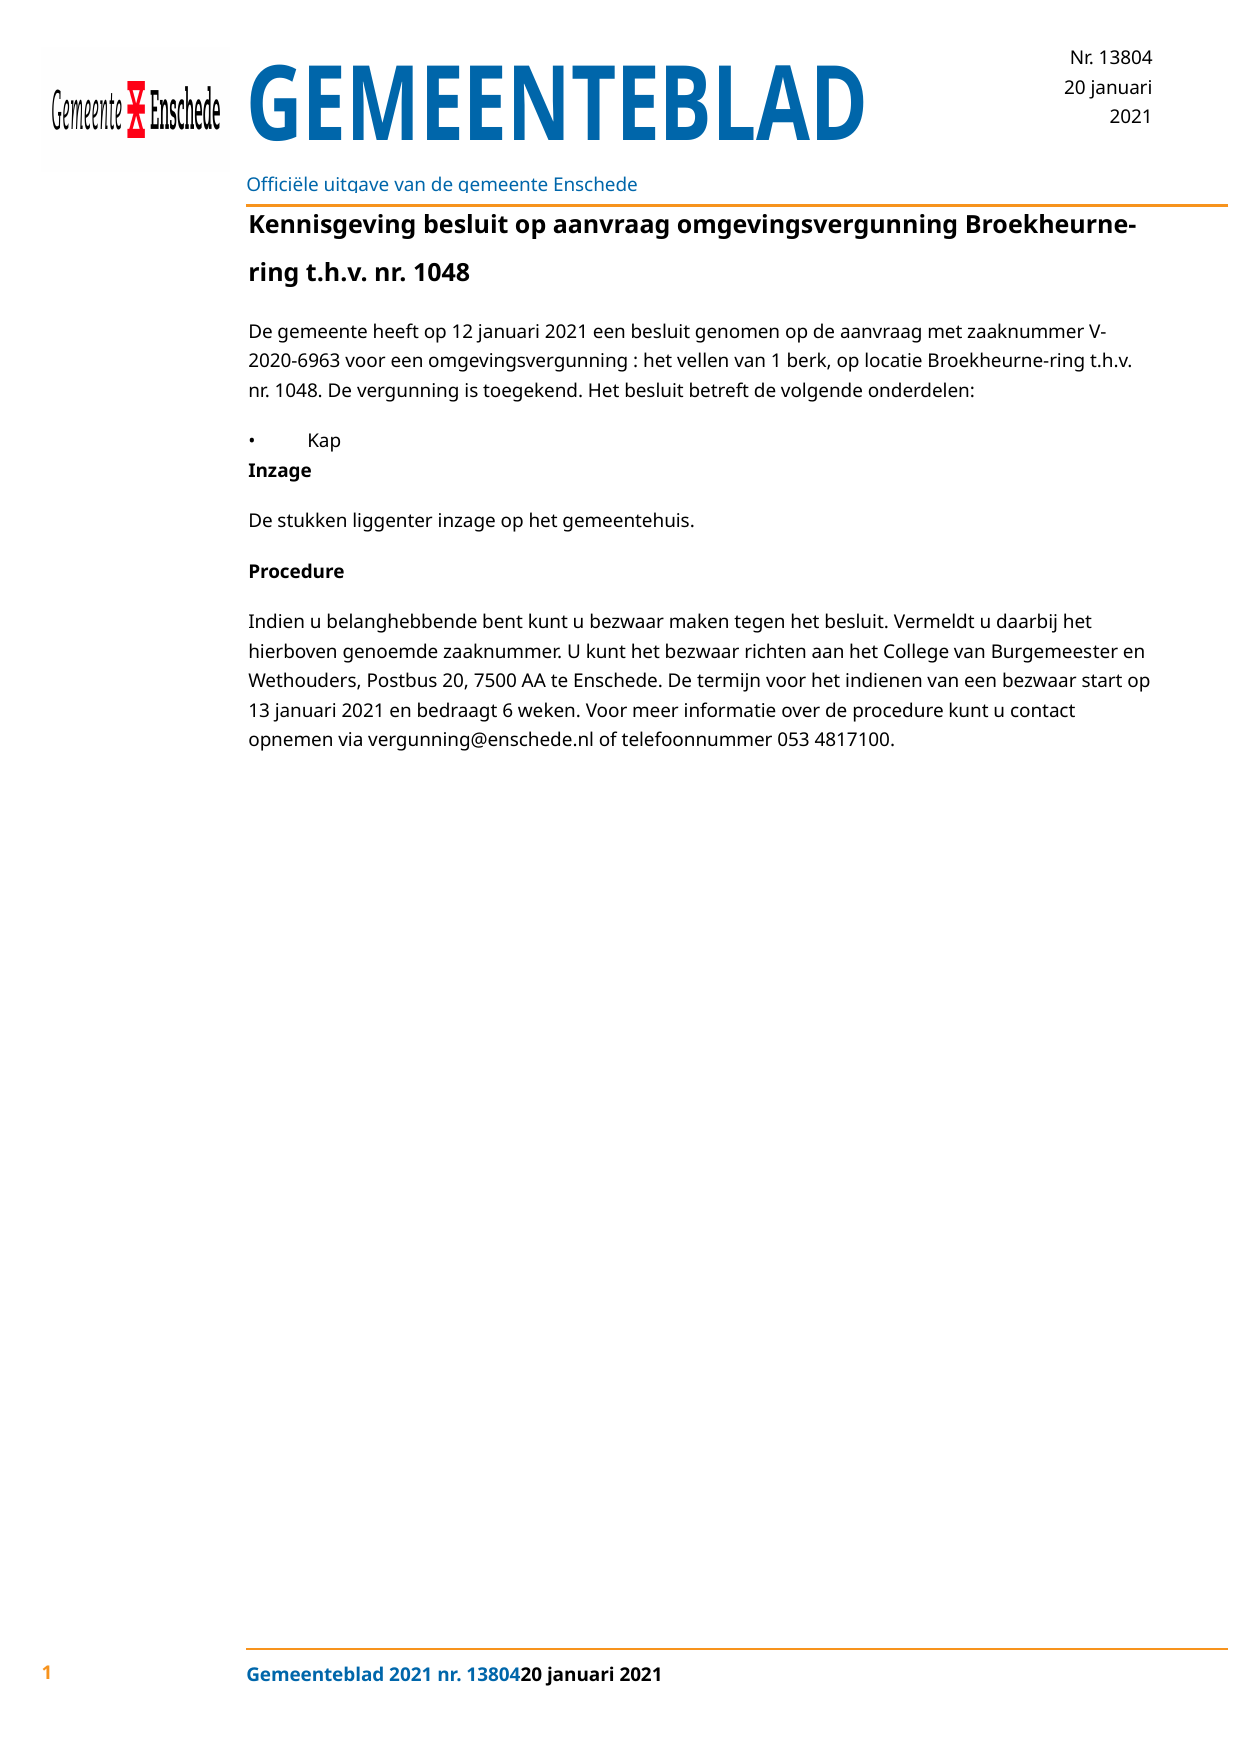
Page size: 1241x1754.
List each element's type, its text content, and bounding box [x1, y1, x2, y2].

text Procedure [248, 558, 1152, 584]
list Kap [248, 427, 1152, 453]
text De stukken liggenter inzage op het gemeentehuis. [248, 507, 1152, 533]
picture [41, 47, 231, 172]
text Inzage [248, 457, 1152, 483]
text Kennisgeving besluit op aanvraag omgevingsvergunning Broekheurne-ring t.h.v. nr. 1048 [248, 207, 1152, 288]
text Indien u belanghebbende bent kunt u bezwaar maken tegen het besluit. Vermeldt u daarbij het hierboven genoemde zaaknummer. U kunt het bezwaar richten aan het College van Burgemees­ter en Wethouders, Postbus 20, 7500 AA te Enschede. De termijn voor het indienen van een bezwaar start op 13 januari 2021 en bedraagt 6 weken. Voor meer informatie over de procedure kunt u contact opnemen via vergunning@enschede.nl of telefoonnummer 053 4817100. [248, 608, 1152, 752]
text De gemeente heeft op 12 januari 2021 een besluit genomen op de aanvraag met zaaknummer V-2020-6963 voor een omgevingsvergunning : het vellen van 1 berk, op locatie Broekheurne-ring t.h.v. nr. 1048. De vergunning is toegekend. Het besluit betreft de volgende onderdelen: [248, 318, 1152, 403]
